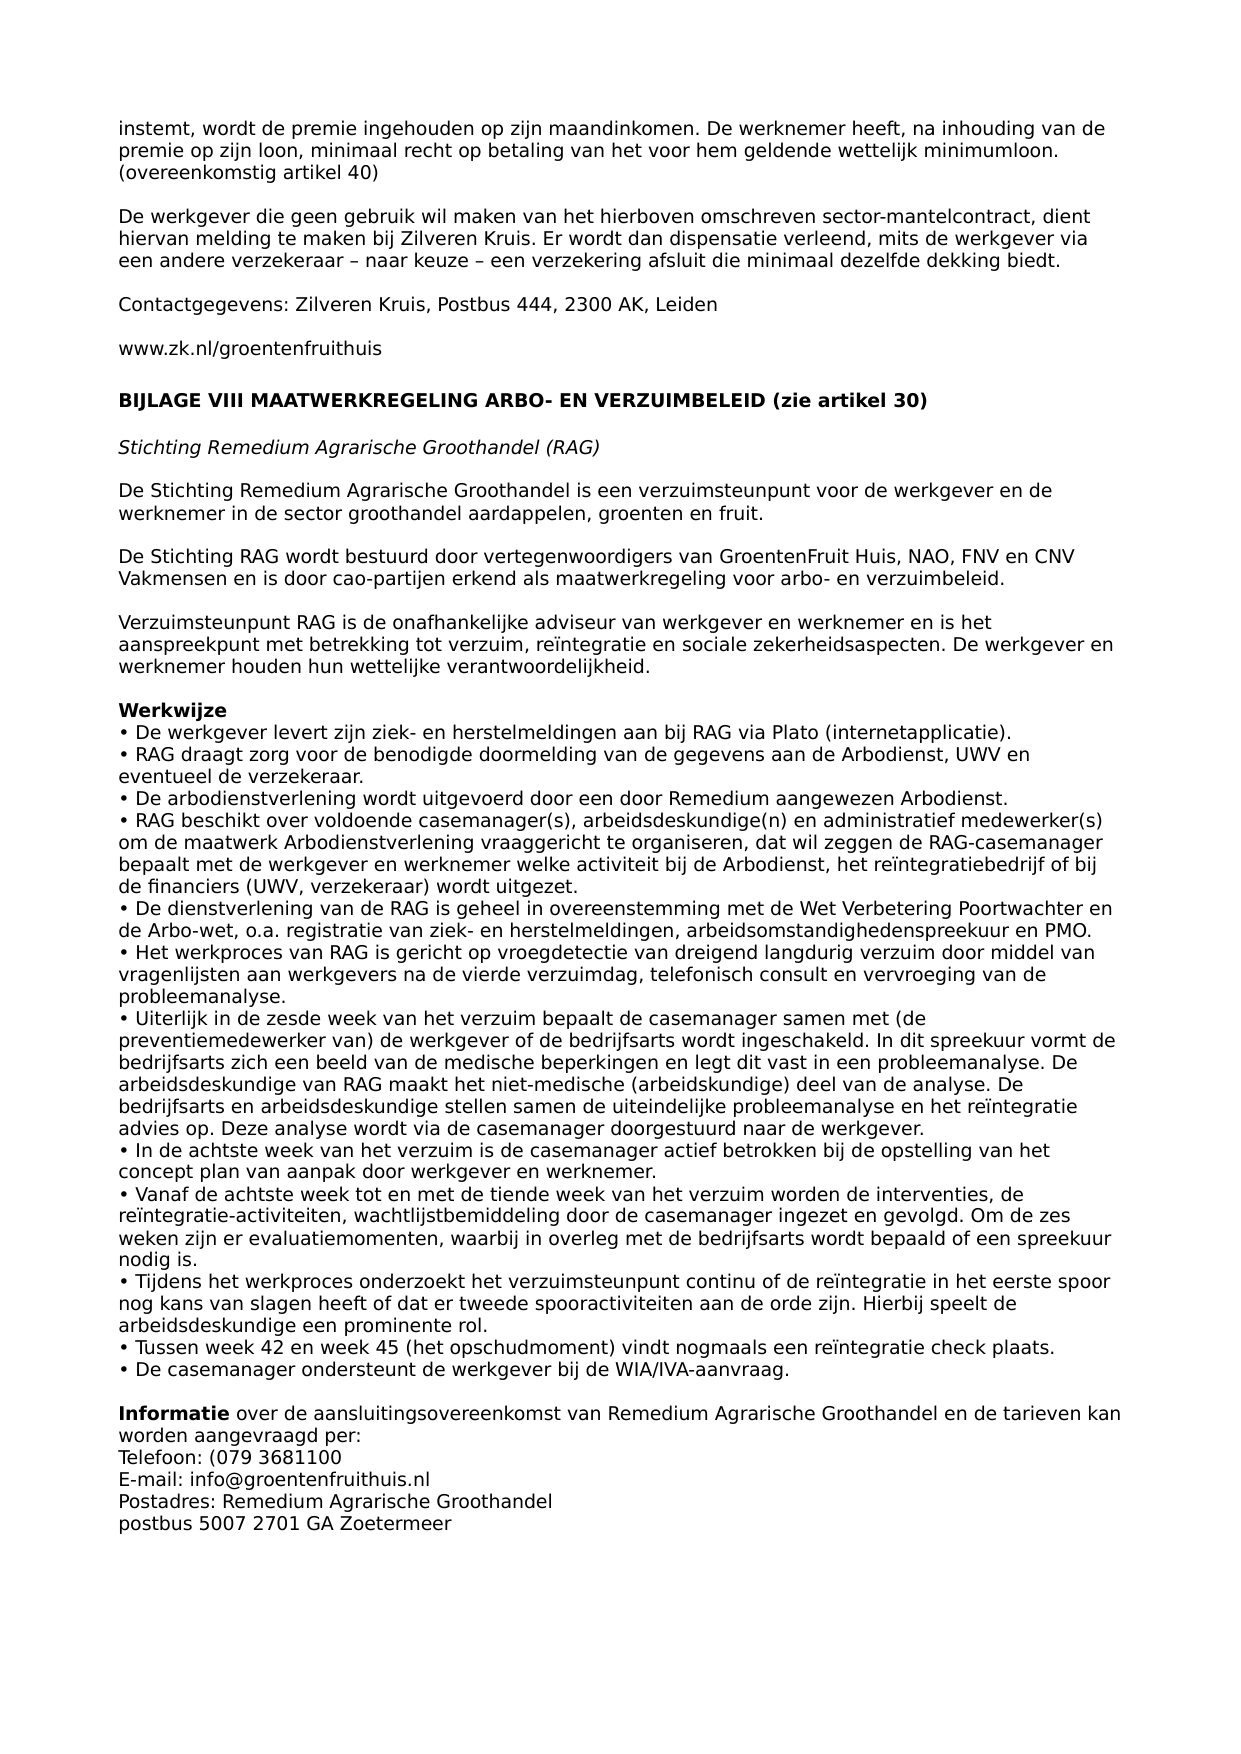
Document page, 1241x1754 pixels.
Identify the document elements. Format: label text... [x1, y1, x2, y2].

text • De werkgever levert zijn ziek- en herstelmeldingen aan bij RAG via Plato (internetapplicatie). [118, 722, 1122, 744]
text postbus 5007 2701 GA Zoetermeer [118, 1513, 1122, 1535]
text De werkgever die geen gebruik wil maken van het hierboven omschreven sector-mantelcontract, dient hiervan melding te maken bij Zilveren Kruis. Er wordt dan dispensatie verleend, mits de werkgever via een andere verzekeraar – naar keuze – een verzekering afsluit die minimaal dezelfde dekking biedt. [118, 206, 1122, 272]
text • De casemanager ondersteunt de werkgever bij de WIA/IVA-aanvraag. [118, 1359, 1122, 1381]
text Postadres: Remedium Agrarische Groothandel [118, 1491, 1122, 1513]
text Telefoon: (079 3681100 [118, 1447, 1122, 1469]
subtitle Werkwijze [118, 700, 1122, 722]
subtitle BIJLAGE VIII MAATWERKREGELING ARBO- EN VERZUIMBELEID (zie artikel 30) [118, 389, 1122, 412]
text • Tussen week 42 en week 45 (het opschudmoment) vindt nogmaals een reïntegratie check plaats. [118, 1337, 1122, 1359]
text • Het werkproces van RAG is gericht op vroegdetectie van dreigend langdurig verzuim door middel van vragenlijsten aan werkgevers na de vierde verzuimdag, telefonisch consult en vervroeging van de probleemanalyse. [118, 942, 1122, 1008]
text instemt, wordt de premie ingehouden op zijn maandinkomen. De werknemer heeft, na inhouding van de premie op zijn loon, minimaal recht op betaling van het voor hem geldende wettelijk minimumloon. (overeenkomstig artikel 40) [118, 118, 1122, 184]
text • RAG draagt zorg voor de benodigde doormelding van de gegevens aan de Arbodienst, UWV en eventueel de verzekeraar. [118, 744, 1122, 788]
text Informatie over de aansluitingsovereenkomst van Remedium Agrarische Groothandel en de tarieven kan worden aangevraagd per: [118, 1403, 1122, 1447]
subtitle Stichting Remedium Agrarische Groothandel (RAG) [118, 437, 1122, 458]
text • De dienstverlening van de RAG is geheel in overeenstemming met de Wet Verbetering Poortwachter en de Arbo-wet, o.a. registratie van ziek- en herstelmeldingen, arbeidsomstandighedenspreekuur en PMO. [118, 898, 1122, 942]
text www.zk.nl/groentenfruithuis [118, 338, 1122, 359]
text • Uiterlijk in de zesde week van het verzuim bepaalt de casemanager samen met (de preventiemedewerker van) de werkgever of de bedrijfsarts wordt ingeschakeld. In dit spreekuur vormt de bedrijfsarts zich een beeld van de medische beperkingen en legt dit vast in een probleemanalyse. De arbeidsdeskundige van RAG maakt het niet-medische (arbeidskundige) deel van de analyse. De bedrijfsarts en arbeidsdeskundige stellen samen de uiteindelijke probleemanalyse en het reïntegratie advies op. Deze analyse wordt via de casemanager doorgestuurd naar de werkgever. [118, 1008, 1122, 1139]
text E-mail: info@groentenfruithuis.nl [118, 1469, 1122, 1491]
text De Stichting RAG wordt bestuurd door vertegenwoordigers van GroentenFruit Huis, NAO, FNV en CNV Vakmensen en is door cao-partijen erkend als maatwerkregeling voor arbo- en verzuimbeleid. [118, 546, 1122, 590]
text • In de achtste week van het verzuim is de casemanager actief betrokken bij de opstelling van het concept plan van aanpak door werkgever en werknemer. [118, 1139, 1122, 1183]
text • RAG beschikt over voldoende casemanager(s), arbeidsdeskundige(n) en administratief medewerker(s) om de maatwerk Arbodienstverlening vraaggericht te organiseren, dat wil zeggen de RAG-casemanager bepaalt met de werkgever en werknemer welke activiteit bij de Arbodienst, het reïntegratiebedrijf of bij de financiers (UWV, verzekeraar) wordt uitgezet. [118, 810, 1122, 898]
text Contactgegevens: Zilveren Kruis, Postbus 444, 2300 AK, Leiden [118, 294, 1122, 316]
text • De arbodienstverlening wordt uitgevoerd door een door Remedium aangewezen Arbodienst. [118, 788, 1122, 810]
text • Vanaf de achtste week tot en met de tiende week van het verzuim worden de interventies, de reïntegratie-activiteiten, wachtlijstbemiddeling door de casemanager ingezet en gevolgd. Om de zes weken zijn er evaluatiemomenten, waarbij in overleg met de bedrijfsarts wordt bepaald of een spreekuur nodig is. [118, 1183, 1122, 1271]
text Verzuimsteunpunt RAG is de onafhankelijke adviseur van werkgever en werknemer en is het aanspreekpunt met betrekking tot verzuim, reïntegratie en sociale zekerheidsaspecten. De werkgever en werknemer houden hun wettelijke verantwoordelijkheid. [118, 612, 1122, 678]
text • Tijdens het werkproces onderzoekt het verzuimsteunpunt continu of de reïntegratie in het eerste spoor nog kans van slagen heeft of dat er tweede spooractiviteiten aan de orde zijn. Hierbij speelt de arbeidsdeskundige een prominente rol. [118, 1271, 1122, 1337]
text De Stichting Remedium Agrarische Groothandel is een verzuimsteunpunt voor de werkgever en de werknemer in de sector groothandel aardappelen, groenten en fruit. [118, 480, 1122, 524]
